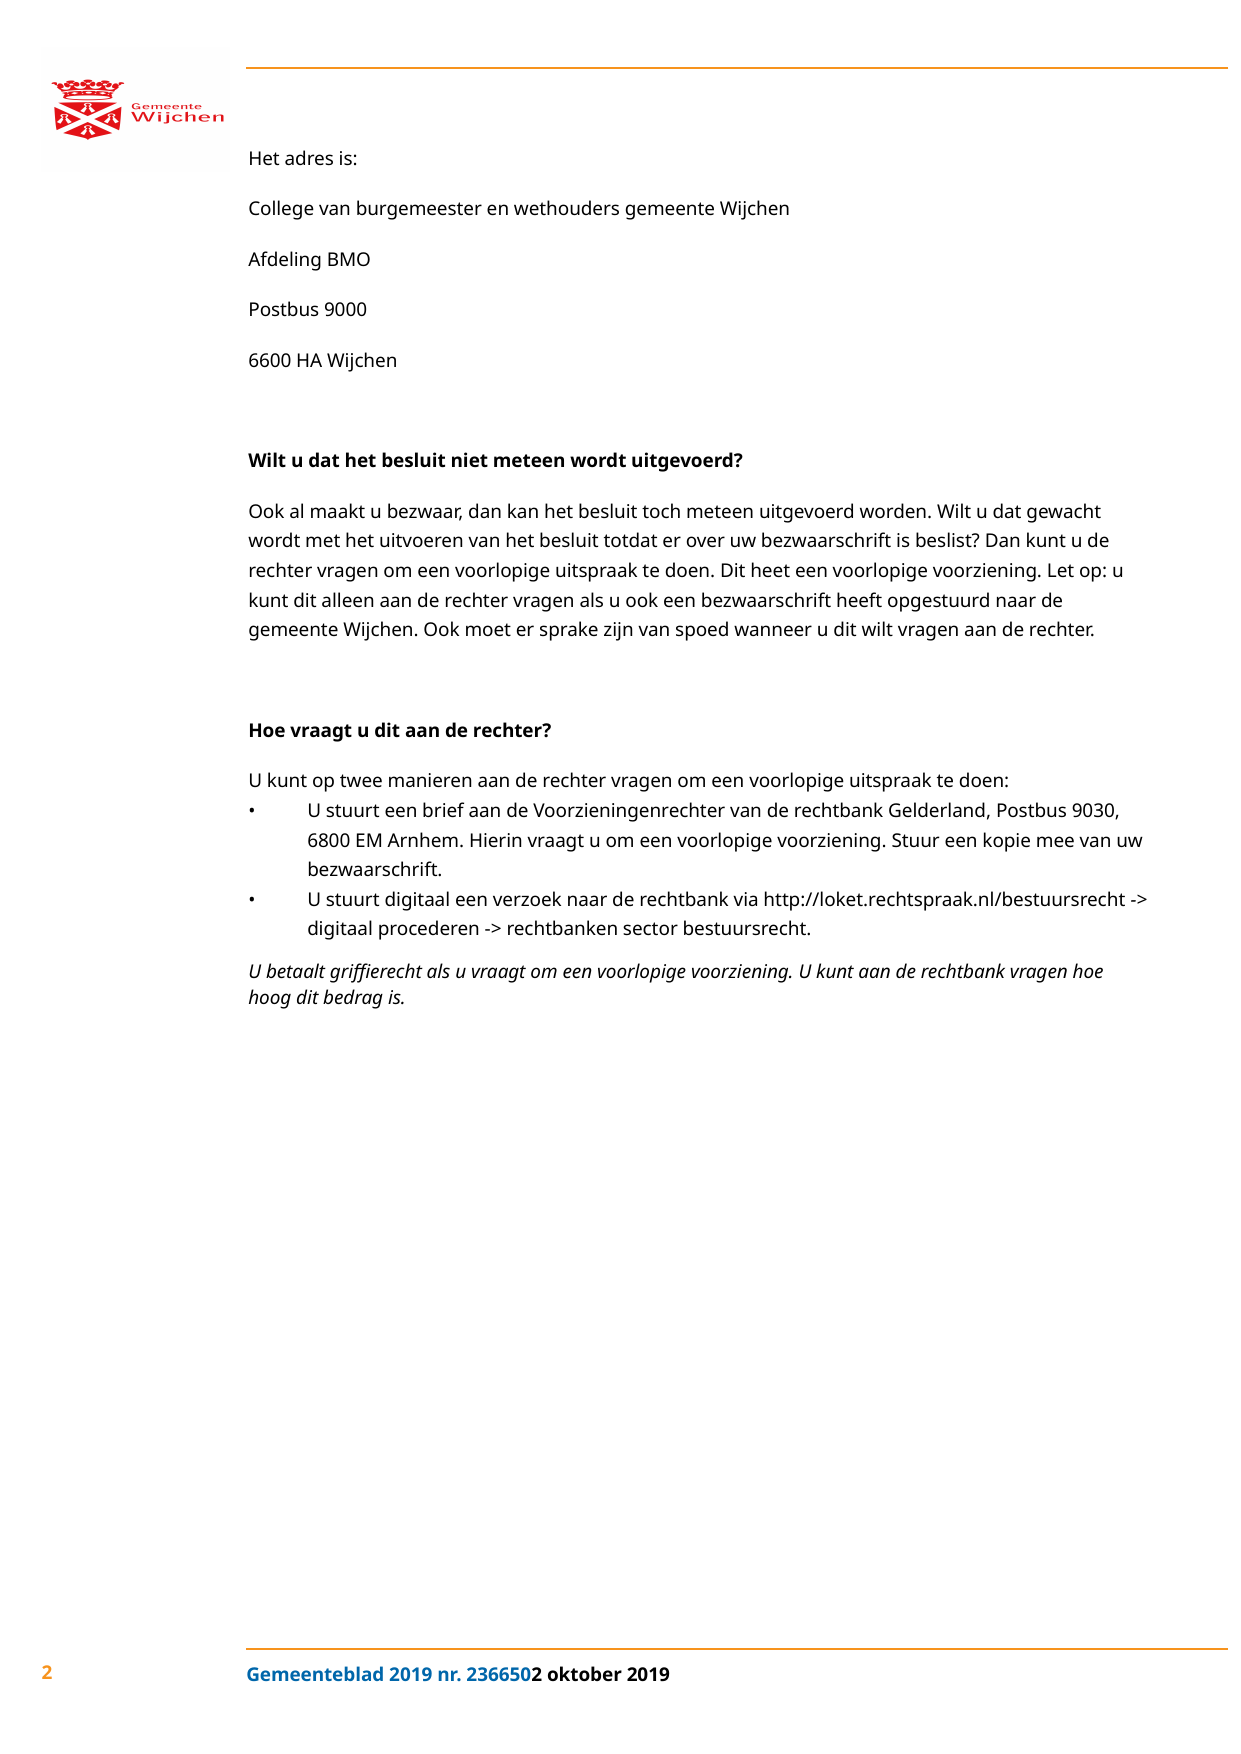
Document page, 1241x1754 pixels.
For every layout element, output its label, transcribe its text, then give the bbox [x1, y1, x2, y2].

text Wilt u dat het besluit niet meteen wordt uitgevoerd? [248, 448, 1152, 473]
list U stuurt een brief aan de Voorzieningenrechter van de rechtbank Gelderland, Postbus 9030, 6800 EM Arnhem. Hierin vraagt u om een voorlopige voorziening. Stuur een kopie mee van uw bezwaarschrift. [248, 797, 1152, 882]
text U betaalt griffierecht als u vraagt om een voorlopige voorziening. U kunt aan de rechtbank vragen hoe hoog dit bedrag is. [248, 959, 1152, 1010]
text Het adres is: [248, 145, 1152, 171]
text Postbus 9000 [248, 296, 1152, 322]
picture [41, 47, 231, 172]
text 6600 HA Wijchen [248, 347, 1152, 373]
text College van burgemeester en wethouders gemeente Wijchen [248, 196, 1152, 221]
list U stuurt digitaal een verzoek naar de rechtbank via http://loket.rechtspraak.nl/bestuursrecht -> digitaal procederen -> rechtbanken sector bestuursrecht. [248, 886, 1152, 941]
text U kunt op twee manieren aan de rechter vragen om een voorlopige uitspraak te doen: [248, 768, 1152, 793]
text Hoe vraagt u dit aan de rechter? [248, 717, 1152, 743]
text Afdeling BMO [248, 246, 1152, 272]
text Ook al maakt u bezwaar, dan kan het besluit toch meteen uitgevoerd worden. Wilt u dat gewacht wordt met het uitvoeren van het besluit totdat er over uw bezwaarschrift is beslist? Dan kunt u de rechter vragen om een voorlopige uitspraak te doen. Dit heet een voorlopige voorziening. Let op: u kunt dit alleen aan de rechter vragen als u ook een bezwaarschrift heeft opgestuurd naar de gemeente Wijchen. Ook moet er sprake zijn van spoed wanneer u dit wilt vragen aan de rechter. [248, 498, 1152, 642]
